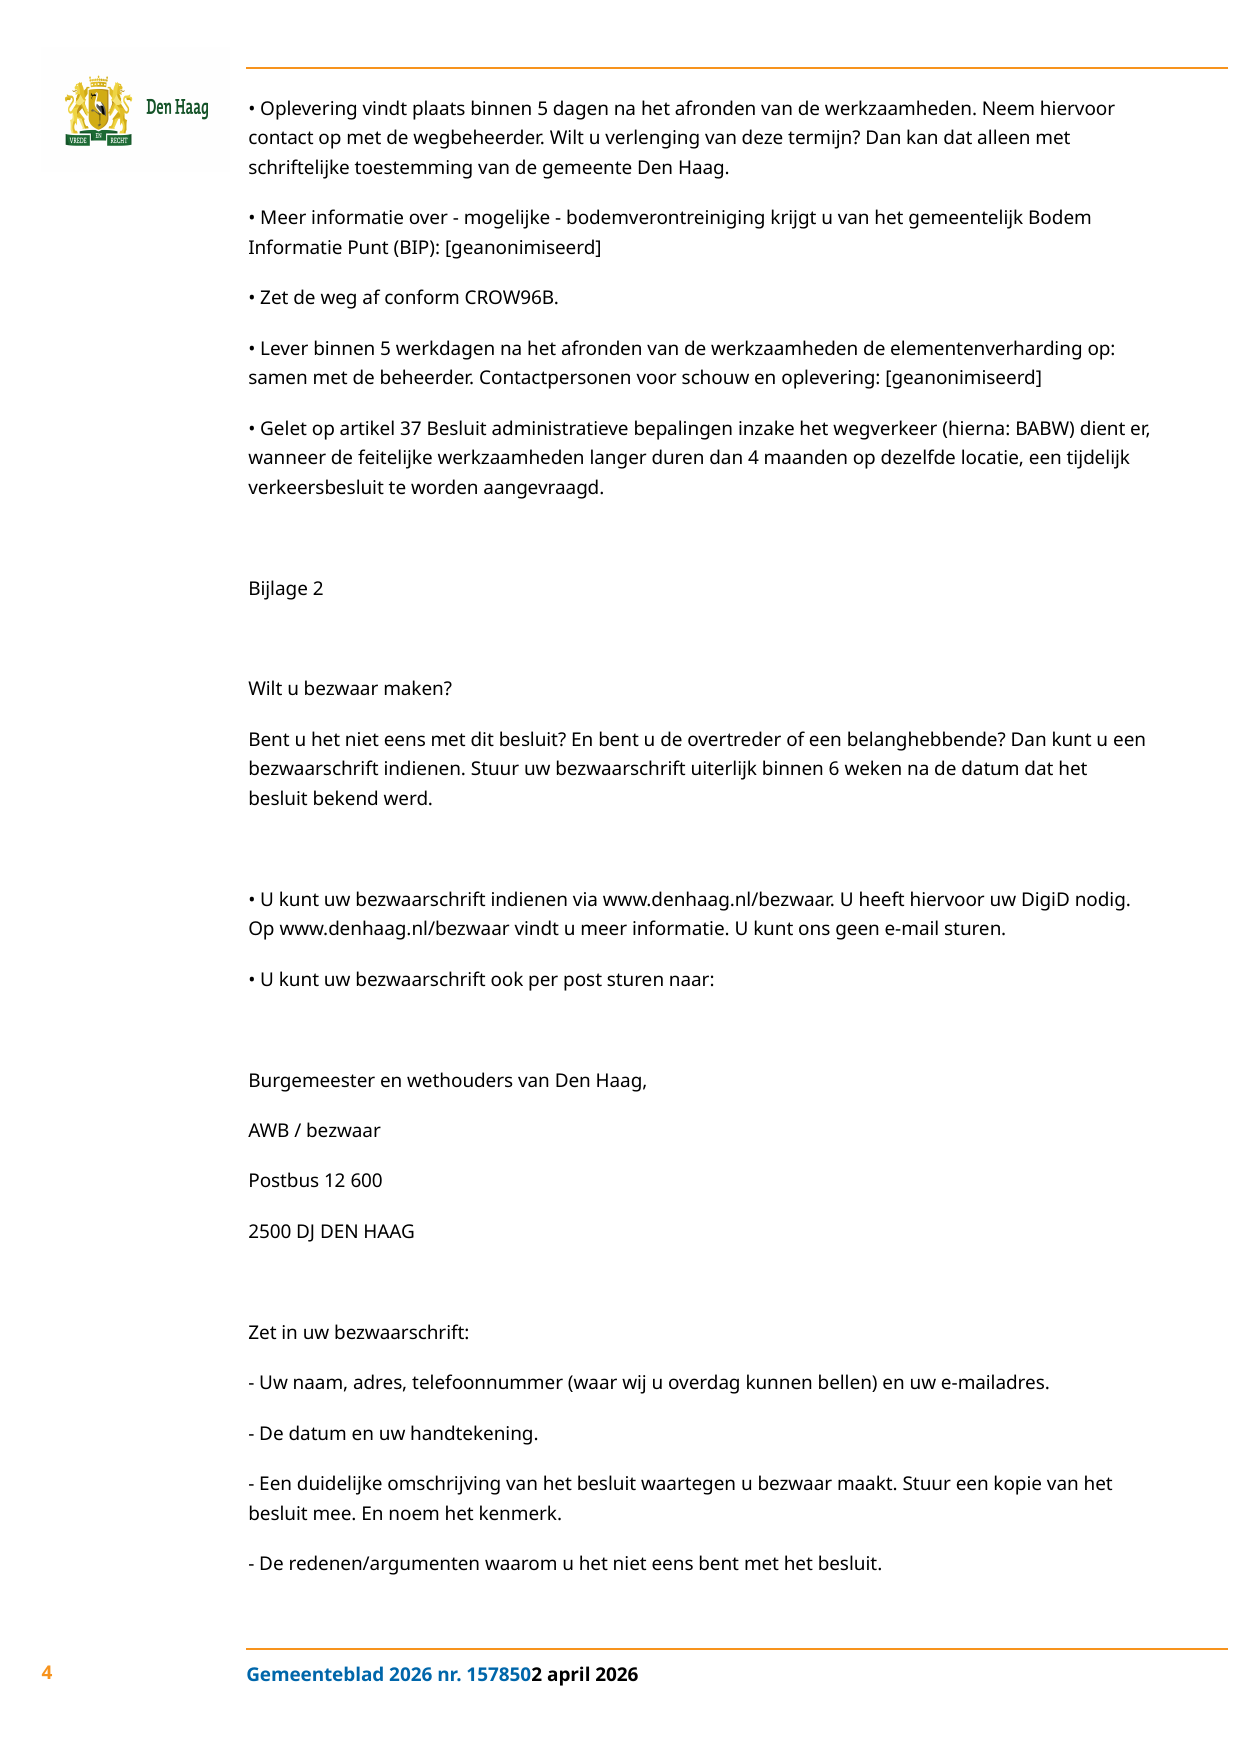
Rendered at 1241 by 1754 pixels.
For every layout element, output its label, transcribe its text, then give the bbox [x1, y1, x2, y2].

text - De datum en uw handtekening. [248, 1420, 1152, 1446]
text - Uw naam, adres, telefoonnummer (waar wij u overdag kunnen bellen) en uw e-mailadres. [248, 1369, 1152, 1395]
text - De redenen/argumenten waarom u het niet eens bent met het besluit. [248, 1550, 1152, 1576]
text Bijlage 2 [248, 575, 1152, 601]
text AWB / bezwaar [248, 1117, 1152, 1143]
text Postbus 12 600 [248, 1168, 1152, 1193]
text • Lever binnen 5 werkdagen na het afronden van de werkzaamheden de elementenverharding op: samen met de beheerder. Contactpersonen voor schouw en oplevering: [geanonimiseerd] [248, 335, 1152, 390]
text Burgemeester en wethouders van Den Haag, [248, 1067, 1152, 1093]
text Wilt u bezwaar maken? [248, 676, 1152, 701]
text • Zet de weg af conform CROW96B. [248, 284, 1152, 310]
text • U kunt uw bezwaarschrift ook per post sturen naar: [248, 966, 1152, 992]
text Bent u het niet eens met dit besluit? En bent u de overtreder of een belanghebbende? Dan kunt u een bezwaarschrift indienen. Stuur uw bezwaarschrift uiterlijk binnen 6 weken na de datum dat het besluit bekend werd. [248, 726, 1152, 811]
picture [41, 47, 231, 172]
text • Gelet op artikel 37 Besluit administratieve bepalingen inzake het wegverkeer (hierna: BABW) dient er, wanneer de feitelijke werkzaamheden langer duren dan 4 maanden op dezelfde locatie, een tijdelijk verkeersbesluit te worden aangevraagd. [248, 415, 1152, 500]
text • U kunt uw bezwaarschrift indienen via www.denhaag.nl/bezwaar. U heeft hiervoor uw DigiD nodig. Op www.denhaag.nl/bezwaar vindt u meer informatie. U kunt ons geen e-mail sturen. [248, 886, 1152, 941]
text Zet in uw bezwaarschrift: [248, 1319, 1152, 1345]
text - Een duidelijke omschrijving van het besluit waartegen u bezwaar maakt. Stuur een kopie van het besluit mee. En noem het kenmerk. [248, 1470, 1152, 1526]
text • Oplevering vindt plaats binnen 5 dagen na het afronden van de werkzaamheden. Neem hiervoor contact op met de wegbeheerder. Wilt u verlenging van deze termijn? Dan kan dat alleen met schriftelijke toestemming van de gemeente Den Haag. [248, 95, 1152, 180]
text • Meer informatie over - mogelijke - bodemverontreiniging krijgt u van het gemeentelijk Bodem Informatie Punt (BIP): [geanonimiseerd] [248, 204, 1152, 260]
text 2500 DJ DEN HAAG [248, 1218, 1152, 1244]
